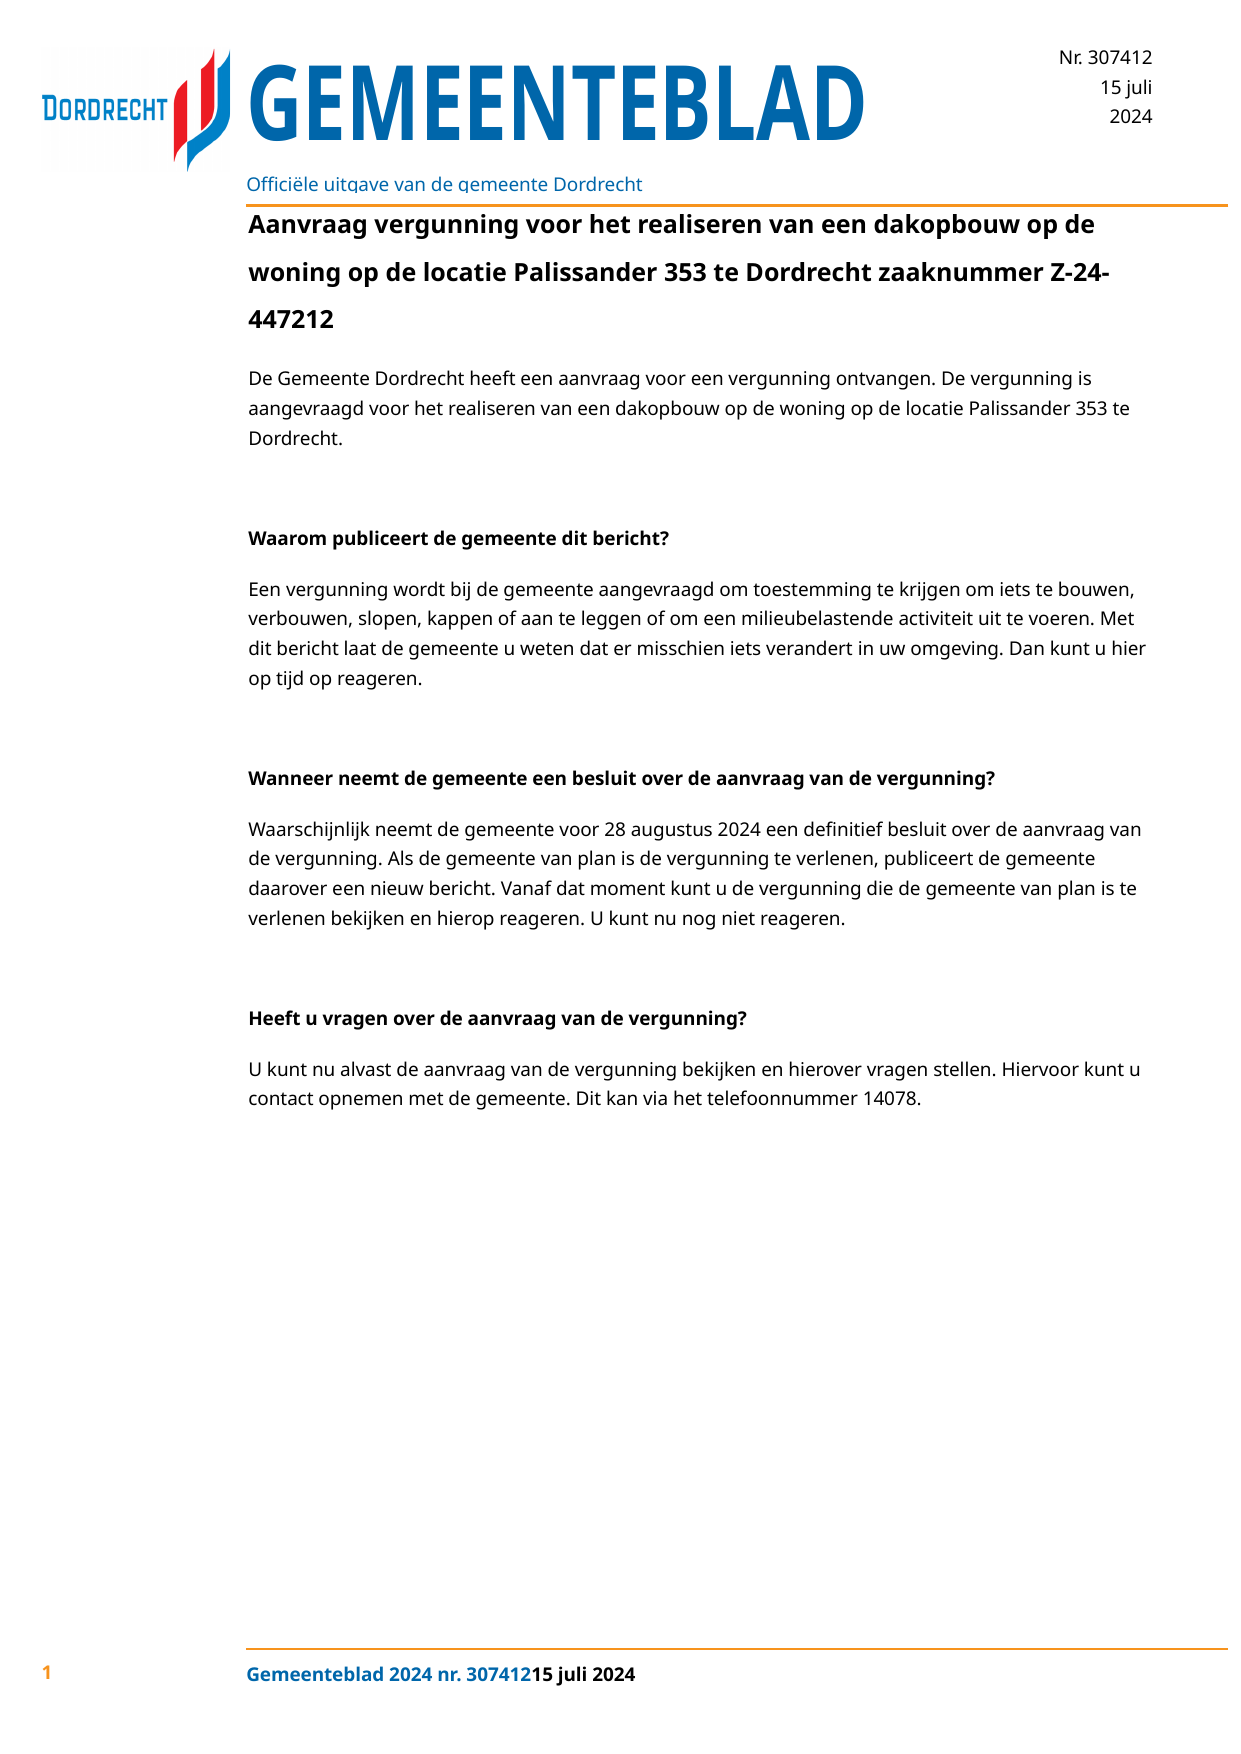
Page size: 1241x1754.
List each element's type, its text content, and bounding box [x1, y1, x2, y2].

text Waarom publiceert de gemeente dit bericht? [248, 526, 1152, 551]
text Aanvraag vergunning voor het realiseren van een dakopbouw op de woning op de locatie Palissander 353 te Dordrecht zaaknummer Z-24-447212 [248, 207, 1152, 336]
text U kunt nu alvast de aanvraag van de vergunning bekijken en hierover vragen stellen. Hiervoor kunt u contact opnemen met de gemeente. Dit kan via het telefoonnummer 14078. [248, 1056, 1152, 1111]
text Heeft u vragen over de aanvraag van de vergunning? [248, 1006, 1152, 1031]
text Waarschijnlijk neemt de gemeente voor 28 augustus 2024 een definitief besluit over de aanvraag van de vergunning. Als de gemeente van plan is de vergunning te verlenen, publiceert de gemeente daarover een nieuw bericht. Vanaf dat moment kunt u de vergunning die de gemeente van plan is te verlenen bekijken en hierop reageren. U kunt nu nog niet reageren. [248, 816, 1152, 930]
text De Gemeente Dordrecht heeft een aanvraag voor een vergunning ontvangen. De vergunning is aangevraagd voor het realiseren van een dakopbouw op de woning op de locatie Palissander 353 te Dordrecht. [248, 366, 1152, 450]
text Wanneer neemt de gemeente een besluit over de aanvraag van de vergunning? [248, 766, 1152, 791]
picture [41, 47, 231, 172]
text Een vergunning wordt bij de gemeente aangevraagd om toestemming te krijgen om iets te bouwen, verbouwen, slopen, kappen of aan te leggen of om een milieubelastende activiteit uit te voeren. Met dit bericht laat de gemeente u weten dat er misschien iets verandert in uw omgeving. Dan kunt u hier op tijd op reageren. [248, 576, 1152, 690]
